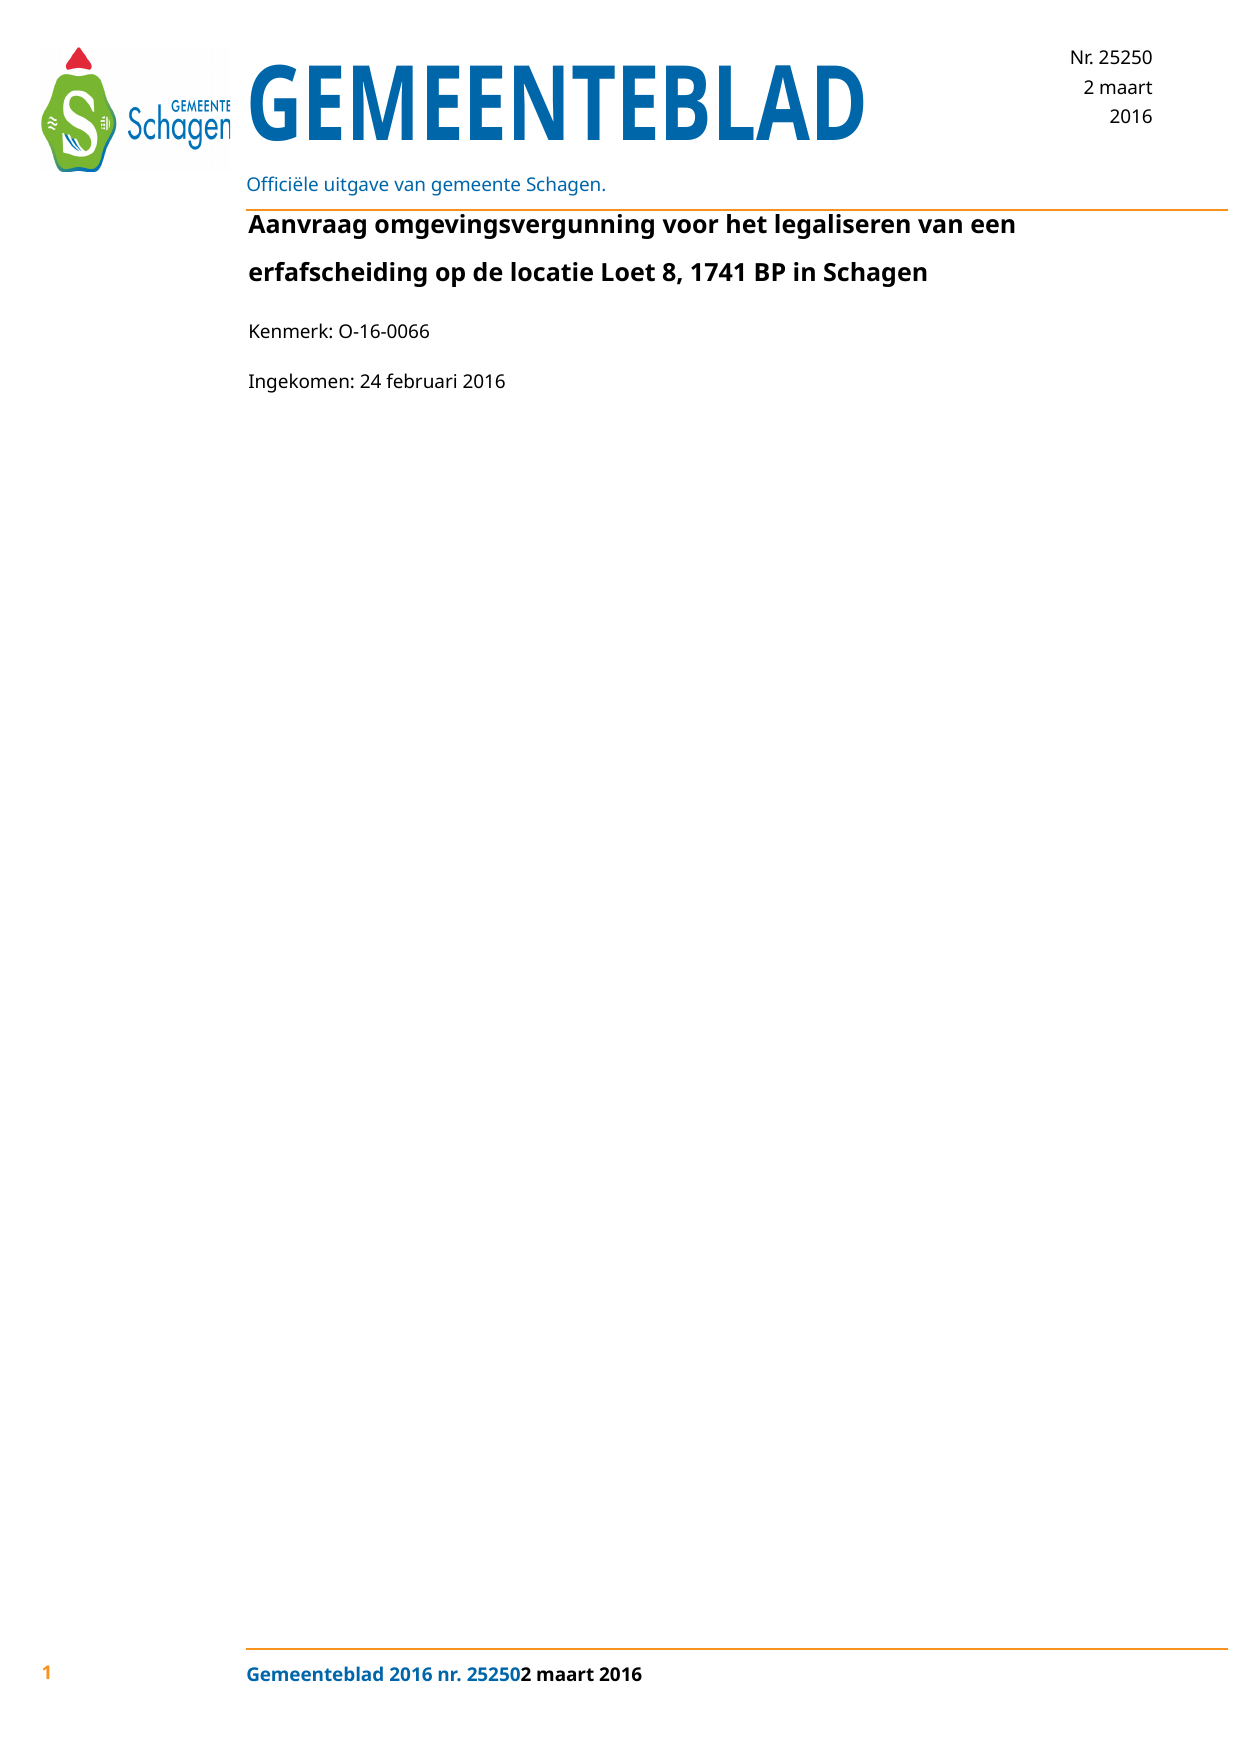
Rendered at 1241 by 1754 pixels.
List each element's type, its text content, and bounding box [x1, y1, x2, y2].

text Ingekomen: 24 februari 2016 [248, 368, 1152, 394]
text Kenmerk: O-16-0066 [248, 318, 1152, 344]
text Aanvraag omgevingsvergunning voor het legaliseren van een erfafscheiding op de locatie Loet 8, 1741 BP in Schagen [248, 211, 1152, 288]
picture [41, 47, 231, 172]
